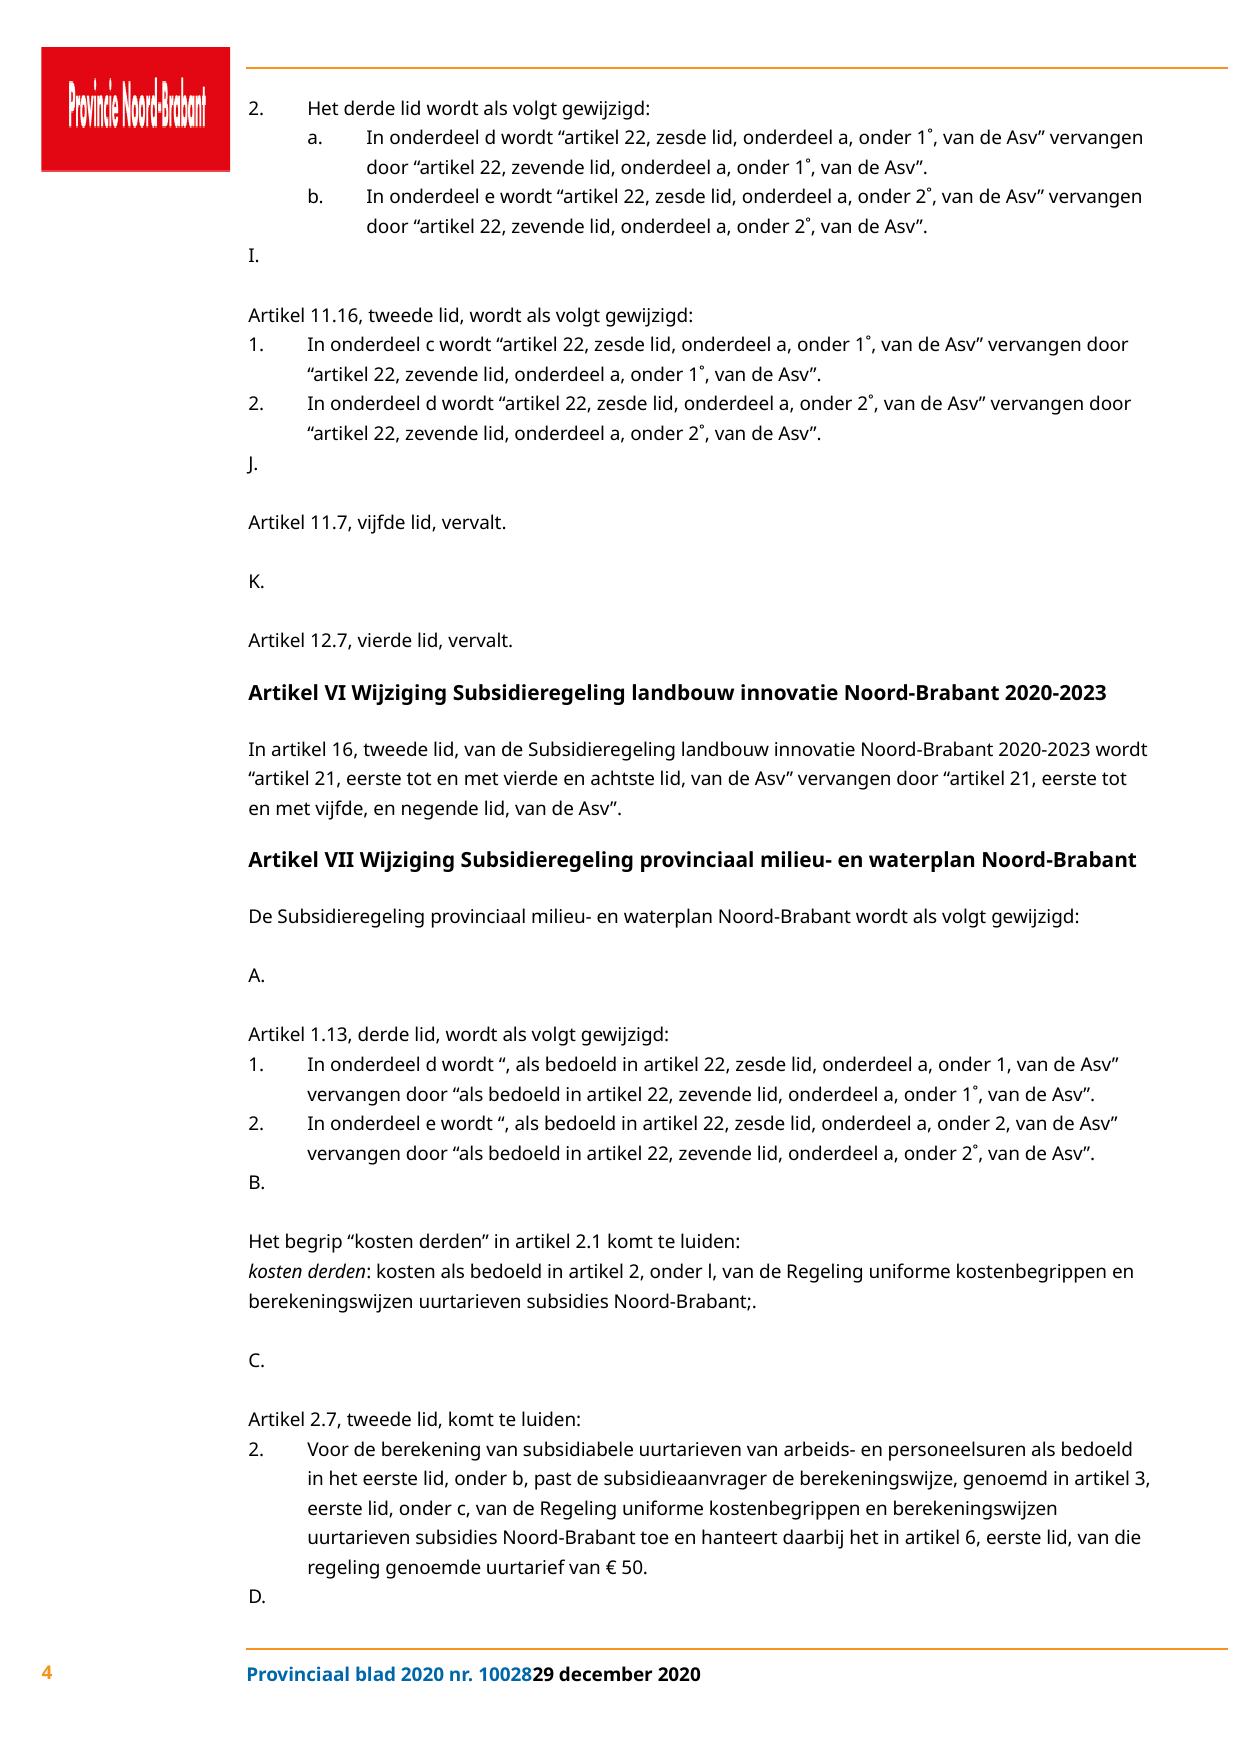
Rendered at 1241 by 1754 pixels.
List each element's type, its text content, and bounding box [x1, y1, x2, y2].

list In onderdeel d wordt “artikel 22, zesde lid, onderdeel a, onder 1˚, van de Asv” vervangen door “artikel 22, zevende lid, onderdeel a, onder 1˚, van de Asv”. [307, 124, 1152, 180]
text Artikel 12.7, vierde lid, vervalt. [248, 627, 1152, 653]
text Artikel VII Wijziging Subsidieregeling provinciaal milieu- en waterplan Noord-Brabant [248, 845, 1152, 874]
list In onderdeel d wordt “artikel 22, zesde lid, onderdeel a, onder 2˚, van de Asv” vervangen door “artikel 22, zevende lid, onderdeel a, onder 2˚, van de Asv”. [248, 391, 1152, 446]
text D. [248, 1584, 1152, 1609]
list In onderdeel e wordt “, als bedoeld in artikel 22, zesde lid, onderdeel a, onder 2, van de Asv” vervangen door “als bedoeld in artikel 22, zevende lid, onderdeel a, onder 2˚, van de Asv”. [248, 1110, 1152, 1166]
text J. [248, 450, 1152, 476]
text Het begrip “kosten derden” in artikel 2.1 komt te luiden: [248, 1229, 1152, 1254]
list Voor de berekening van subsidiabele uurtarieven van arbeids- en personeelsuren als bedoeld in het eerste lid, onder b, past de subsidieaanvrager de berekeningswijze, genoemd in artikel 3, eerste lid, onder c, van de Regeling uniforme kostenbegrippen en berekeningswijzen uurtarieven subsidies Noord-Brabant toe en hanteert daarbij het in artikel 6, eerste lid, van die regeling genoemde uurtarief van € 50. [248, 1436, 1152, 1580]
list Het derde lid wordt als volgt gewijzigd: [248, 95, 1152, 121]
text In artikel 16, tweede lid, van de Subsidieregeling landbouw innovatie Noord-Brabant 2020-2023 wordt “artikel 21, eerste tot en met vierde en achtste lid, van de Asv” vervangen door “artikel 21, eerste tot en met vijfde, en negende lid, van de Asv”. [248, 736, 1152, 821]
text De Subsidieregeling provinciaal milieu- en waterplan Noord-Brabant wordt als volgt gewijzigd: [248, 903, 1152, 929]
text kosten derden: kosten als bedoeld in artikel 2, onder l, van de Regeling uniforme kostenbegrippen en berekeningswijzen uurtarieven subsidies Noord-Brabant;. [248, 1258, 1152, 1314]
text Artikel 2.7, tweede lid, komt te luiden: [248, 1406, 1152, 1432]
text K. [248, 568, 1152, 594]
text B. [248, 1169, 1152, 1195]
text Artikel 11.7, vijfde lid, vervalt. [248, 509, 1152, 535]
text Artikel VI Wijziging Subsidieregeling landbouw innovatie Noord-Brabant 2020-2023 [248, 678, 1152, 706]
text A. [248, 962, 1152, 988]
text Artikel 1.13, derde lid, wordt als volgt gewijzigd: [248, 1022, 1152, 1047]
text I. [248, 243, 1152, 268]
picture [41, 47, 231, 172]
text Artikel 11.16, tweede lid, wordt als volgt gewijzigd: [248, 302, 1152, 328]
text C. [248, 1347, 1152, 1373]
list In onderdeel c wordt “artikel 22, zesde lid, onderdeel a, onder 1˚, van de Asv” vervangen door “artikel 22, zevende lid, onderdeel a, onder 1˚, van de Asv”. [248, 331, 1152, 387]
list In onderdeel d wordt “, als bedoeld in artikel 22, zesde lid, onderdeel a, onder 1, van de Asv” vervangen door “als bedoeld in artikel 22, zevende lid, onderdeel a, onder 1˚, van de Asv”. [248, 1051, 1152, 1107]
list In onderdeel e wordt “artikel 22, zesde lid, onderdeel a, onder 2˚, van de Asv” vervangen door “artikel 22, zevende lid, onderdeel a, onder 2˚, van de Asv”. [307, 183, 1152, 239]
